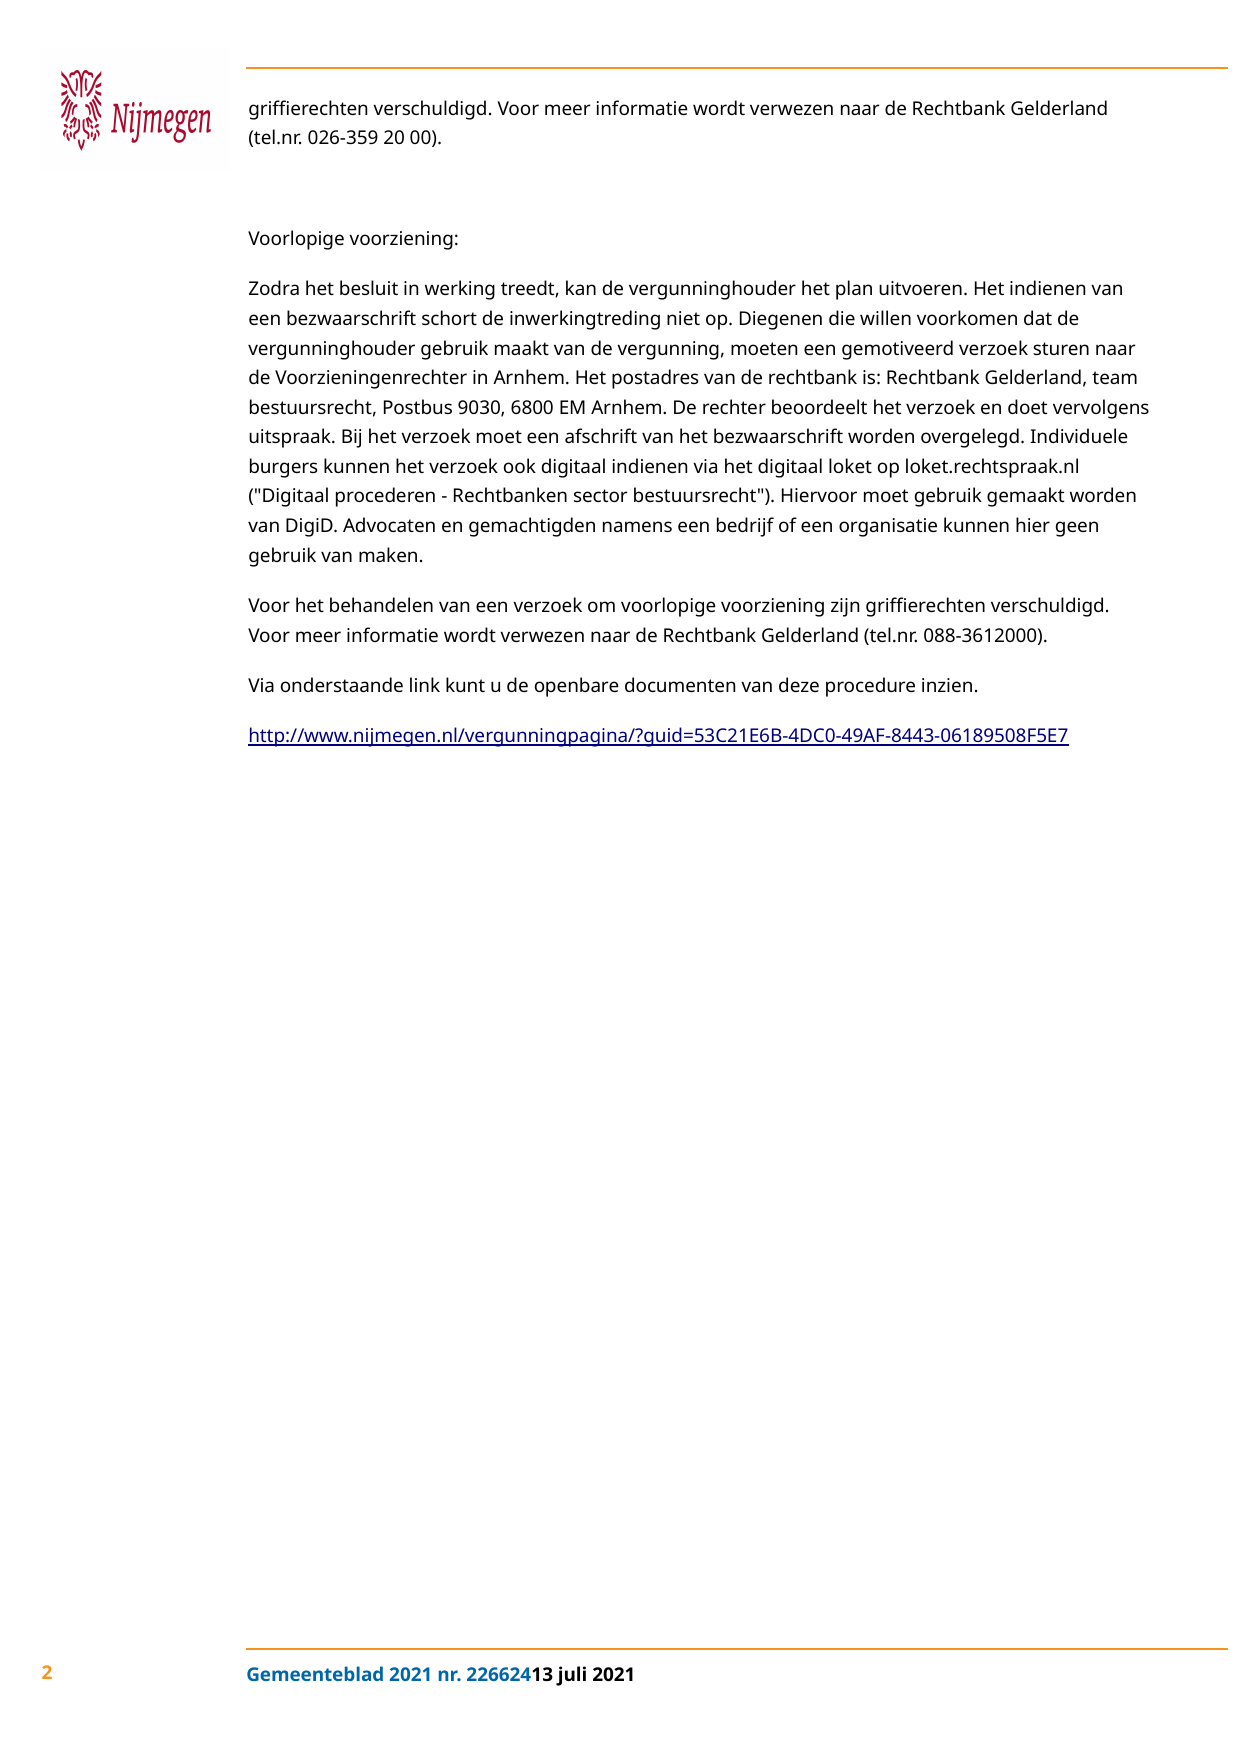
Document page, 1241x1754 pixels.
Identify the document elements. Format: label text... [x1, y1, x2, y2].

text griffierechten verschuldigd. Voor meer informatie wordt verwezen naar de Rechtbank Gelderland (tel.nr. 026-359 20 00). [248, 95, 1152, 150]
picture [41, 47, 231, 172]
text http://www.nijmegen.nl/vergunningpagina/?guid=53C21E6B-4DC0-49AF-8443-06189508F5E7 [248, 723, 1152, 748]
text Via onderstaande link kunt u de openbare documenten van deze procedure inzien. [248, 672, 1152, 698]
text Zodra het besluit in werking treedt, kan de vergunninghouder het plan uitvoeren. Het indienen van een bezwaarschrift schort de inwerkingtreding niet op. Diegenen die willen voorkomen dat de vergunninghouder gebruik maakt van de vergunning, moeten een gemotiveerd verzoek sturen naar de Voorzieningenrechter in Arnhem. Het postadres van de rechtbank is: Rechtbank Gelderland, team bestuursrecht, Postbus 9030, 6800 EM Arnhem. De rechter beoordeelt het verzoek en doet vervolgens uitspraak. Bij het verzoek moet een afschrift van het bezwaarschrift worden overgelegd. Individuele burgers kunnen het verzoek ook digitaal indienen via het digitaal loket op loket.rechtspraak.nl ("Digitaal procederen - Rechtbanken sector bestuursrecht"). Hiervoor moet gebruik gemaakt worden van DigiD. Advocaten en gemachtigden namens een bedrijf of een organisatie kunnen hier geen gebruik van maken. [248, 276, 1152, 568]
text Voorlopige voorziening: [248, 225, 1152, 251]
text Voor het behandelen van een verzoek om voorlopige voorziening zijn griffierechten verschuldigd. Voor meer informatie wordt verwezen naar de Rechtbank Gelderland (tel.nr. 088-3612000). [248, 592, 1152, 648]
